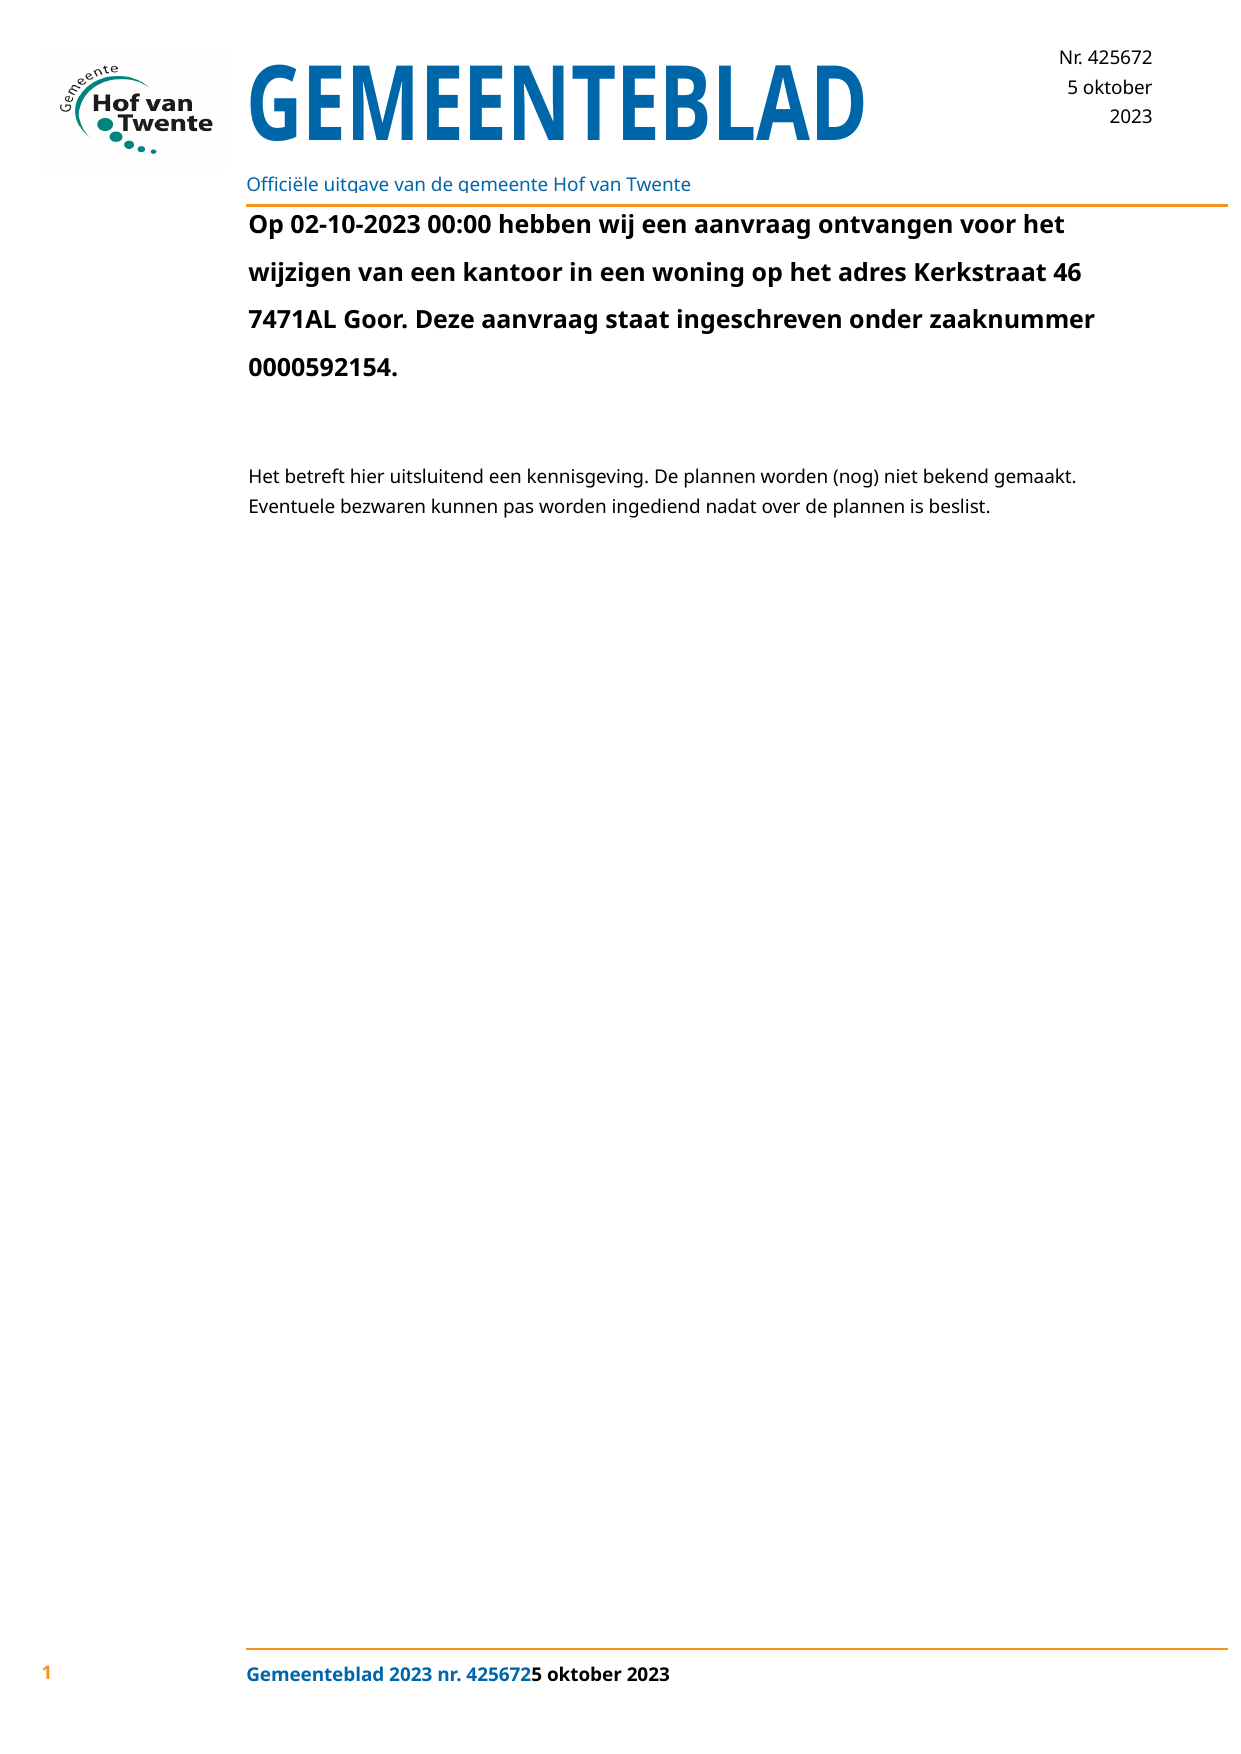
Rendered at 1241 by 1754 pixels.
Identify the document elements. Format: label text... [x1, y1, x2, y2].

picture [41, 47, 231, 172]
text Op 02-10-2023 00:00 hebben wij een aanvraag ontvangen voor het wijzigen van een kantoor in een woning op het adres Kerkstraat 46 7471AL Goor. Deze aanvraag staat ingeschreven onder zaaknummer 0000592154. [248, 207, 1152, 384]
text Het betreft hier uitsluitend een kennisgeving. De plannen worden (nog) niet bekend gemaakt. Eventuele bezwaren kunnen pas worden ingediend nadat over de plannen is beslist. [248, 463, 1152, 519]
